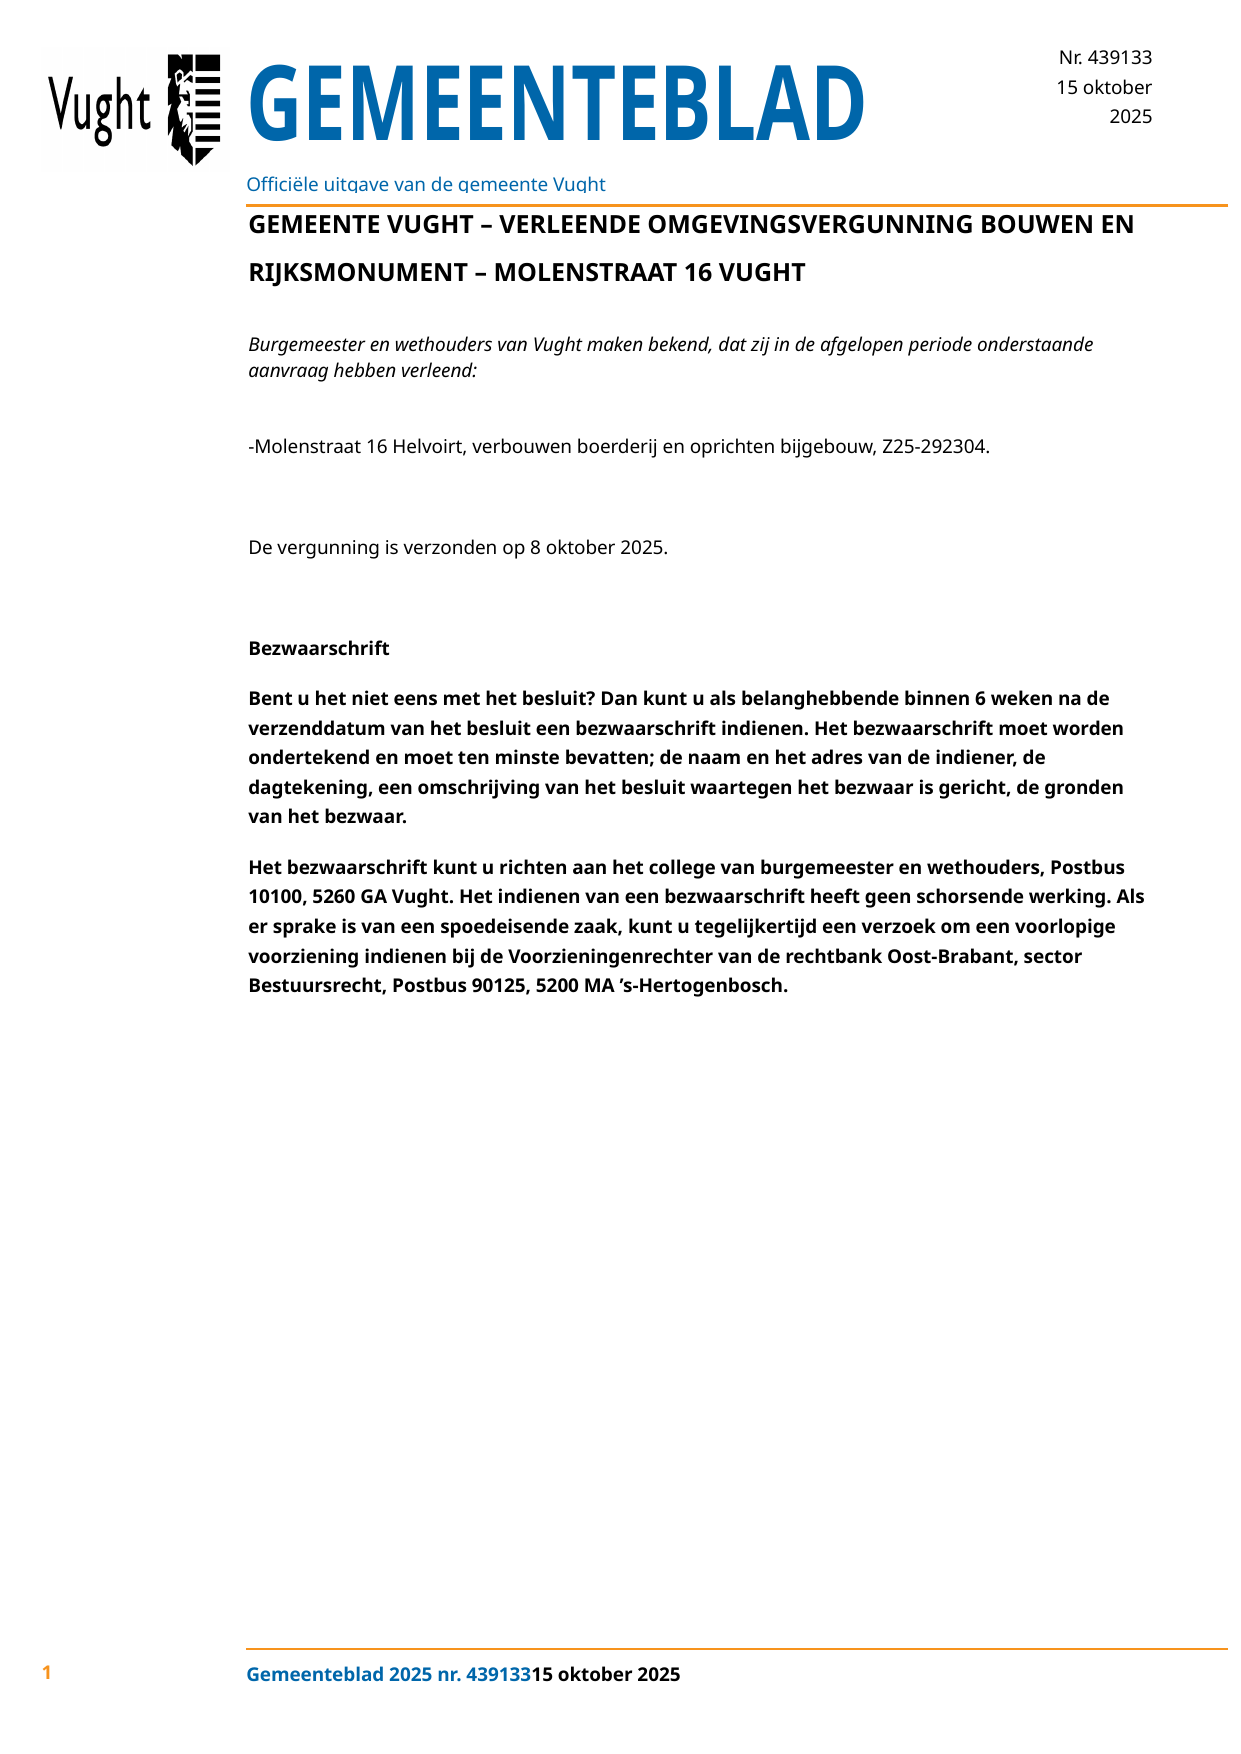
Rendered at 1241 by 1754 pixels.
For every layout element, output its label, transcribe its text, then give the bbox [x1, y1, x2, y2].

text Het bezwaarschrift kunt u richten aan het college van burgemeester en wethouders, Postbus 10100, 5260 GA Vught. Het indienen van een bezwaarschrift heeft geen schorsende werking. Als er sprake is van een spoedeisende zaak, kunt u tegelijkertijd een verzoek om een voorlopige voorziening indienen bij de Voorzieningenrechter van de rechtbank Oost-Brabant, sector Bestuursrecht, Postbus 90125, 5200 MA ’s-Hertogenbosch. [248, 854, 1152, 998]
text GEMEENTE VUGHT – VERLEENDE OMGEVINGSVERGUNNING BOUWEN EN RIJKSMONUMENT – MOLENSTRAAT 16 VUGHT [248, 207, 1152, 288]
text Burgemeester en wethouders van Vught maken bekend, dat zij in de afgelopen periode onderstaande aanvraag hebben verleend: [248, 331, 1152, 383]
text De vergunning is verzonden op 8 oktober 2025. [248, 534, 1152, 560]
text Bent u het niet eens met het besluit? Dan kunt u als belanghebbende binnen 6 weken na de verzenddatum van het besluit een bezwaarschrift indienen. Het bezwaarschrift moet worden ondertekend en moet ten minste bevatten; de naam en het adres van de indiener, de dagtekening, een omschrijving van het besluit waartegen het bezwaar is gericht, de gronden van het bezwaar. [248, 685, 1152, 829]
text Bezwaarschrift [248, 635, 1152, 661]
picture [41, 47, 231, 172]
text -Molenstraat 16 Helvoirt, verbouwen boerderij en oprichten bijgebouw, Z25-292304. [248, 433, 1152, 459]
